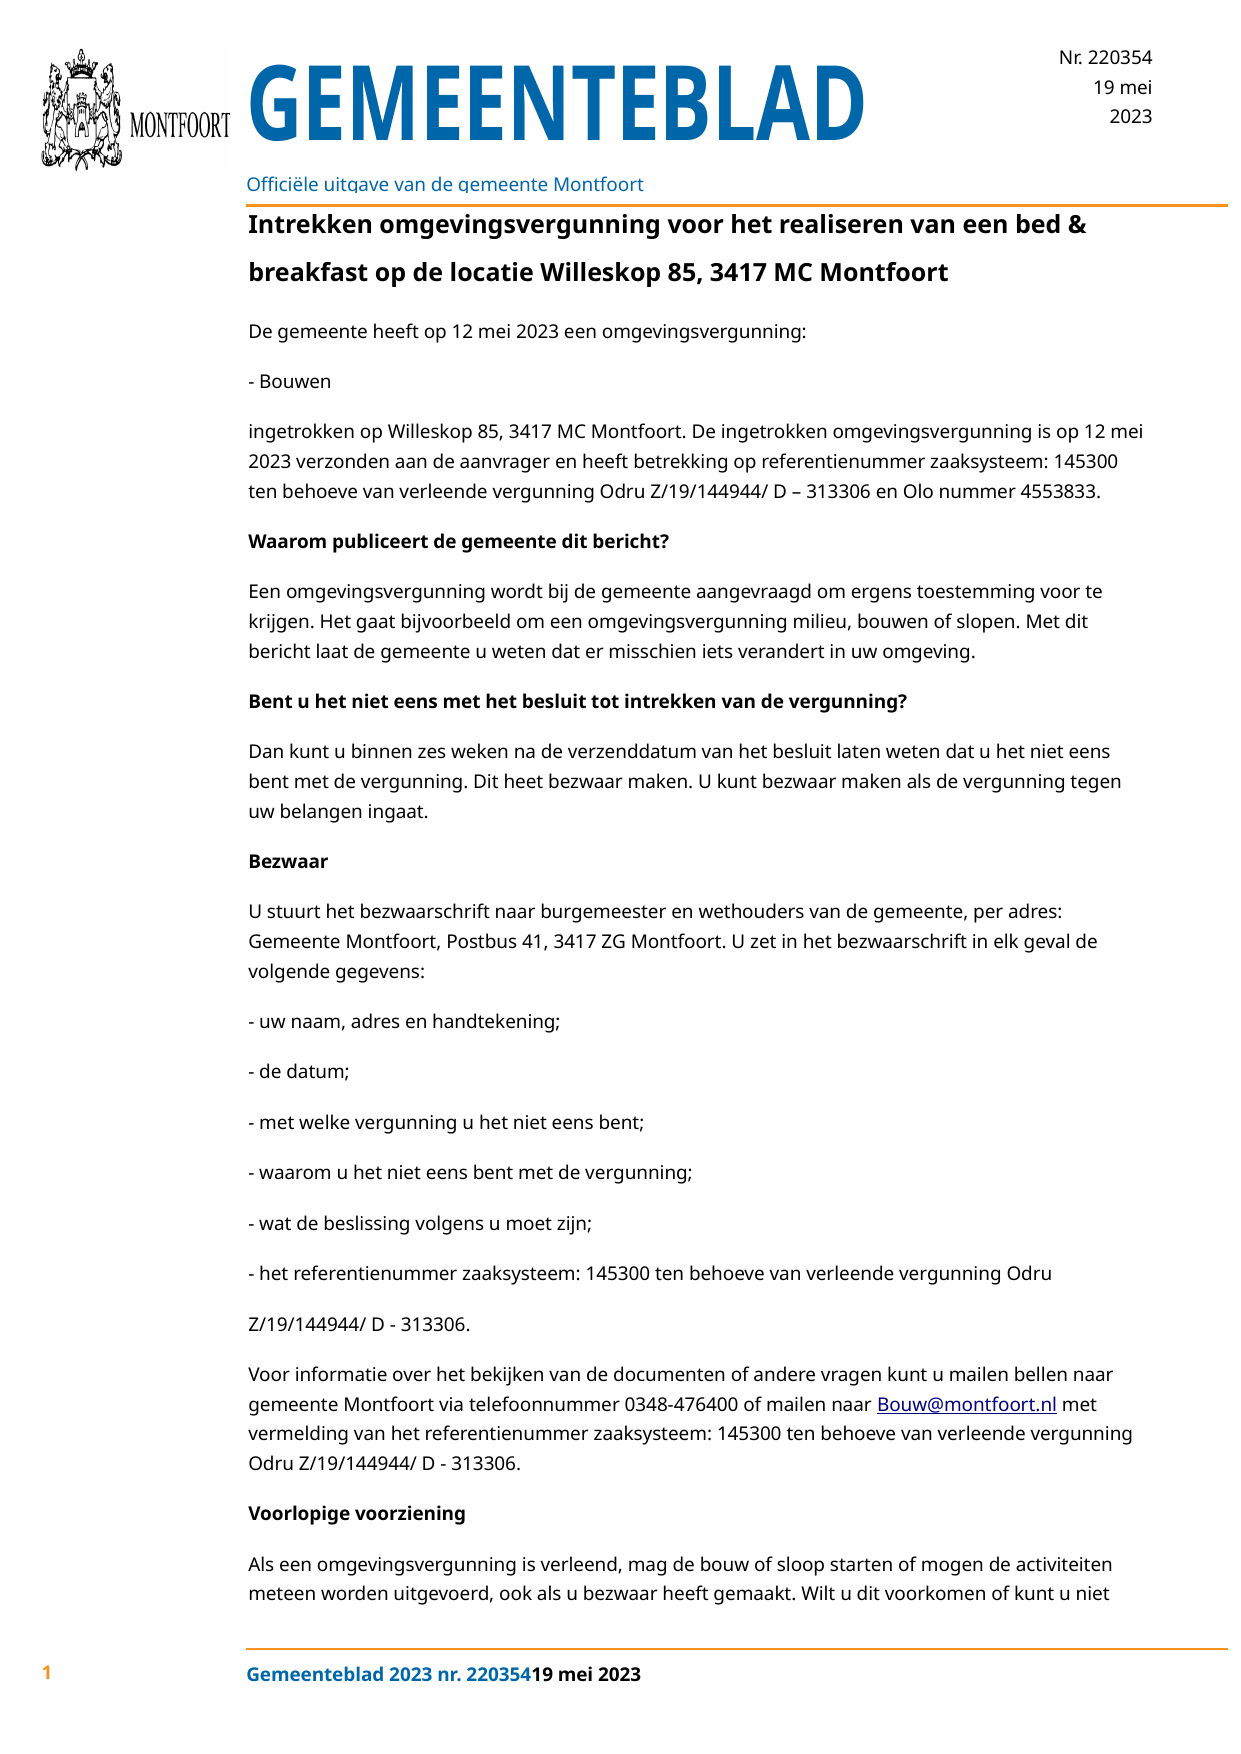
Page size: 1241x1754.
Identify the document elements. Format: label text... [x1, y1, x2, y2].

text Waarom publiceert de gemeente dit bericht? [248, 528, 1152, 554]
picture [41, 47, 231, 172]
text - met welke vergunning u het niet eens bent; [248, 1109, 1152, 1135]
text U stuurt het bezwaarschrift naar burgemeester en wethouders van de gemeente, per adres: Gemeente Montfoort, Postbus 41, 3417 ZG Montfoort. U zet in het bezwaarschrift in elk geval de volgende gegevens: [248, 899, 1152, 984]
text Bezwaar [248, 848, 1152, 874]
text Intrekken omgevingsvergunning voor het realiseren van een bed & breakfast op de locatie Willeskop 85, 3417 MC Montfoort [248, 207, 1152, 288]
text Z/19/144944/ D - 313306. [248, 1311, 1152, 1337]
text - waarom u het niet eens bent met de vergunning; [248, 1159, 1152, 1185]
text Bent u het niet eens met het besluit tot intrekken van de vergunning? [248, 688, 1152, 714]
text Als een omgevingsvergunning is verleend, mag de bouw of sloop starten of mogen de activiteiten meteen worden uitgevoerd, ook als u bezwaar heeft gemaakt. Wilt u dit voorkomen of kunt u niet [248, 1551, 1152, 1606]
text - uw naam, adres en handtekening; [248, 1008, 1152, 1034]
text De gemeente heeft op 12 mei 2023 een omgevingsvergunning: [248, 318, 1152, 344]
text - Bouwen [248, 368, 1152, 394]
text Een omgevingsvergunning wordt bij de gemeente aangevraagd om ergens toestemming voor te krijgen. Het gaat bijvoorbeeld om een omgevingsvergunning milieu, bouwen of slopen. Met dit bericht laat de gemeente u weten dat er misschien iets verandert in uw omgeving. [248, 579, 1152, 664]
text - wat de beslissing volgens u moet zijn; [248, 1210, 1152, 1236]
text - de datum; [248, 1059, 1152, 1084]
text - het referentienummer zaaksysteem: 145300 ten behoeve van verleende vergunning Odru [248, 1260, 1152, 1286]
text Voorlopige voorziening [248, 1500, 1152, 1526]
text ingetrokken op Willeskop 85, 3417 MC Montfoort. De ingetrokken omgevingsvergunning is op 12 mei 2023 verzonden aan de aanvrager en heeft betrekking op referentienummer zaaksysteem: 145300 ten behoeve van verleende vergunning Odru Z/19/144944/ D – 313306 en Olo nummer 4553833. [248, 419, 1152, 504]
text Dan kunt u binnen zes weken na de verzenddatum van het besluit laten weten dat u het niet eens bent met de vergunning. Dit heet bezwaar maken. U kunt bezwaar maken als de vergunning tegen uw belangen ingaat. [248, 739, 1152, 824]
text Voor informatie over het bekijken van de documenten of andere vragen kunt u mailen bellen naar gemeente Montfoort via telefoonnummer 0348-476400 of mailen naar Bouw@montfoort.nl met vermelding van het referentienummer zaaksysteem: 145300 ten behoeve van verleende vergunning Odru Z/19/144944/ D - 313306. [248, 1361, 1152, 1476]
